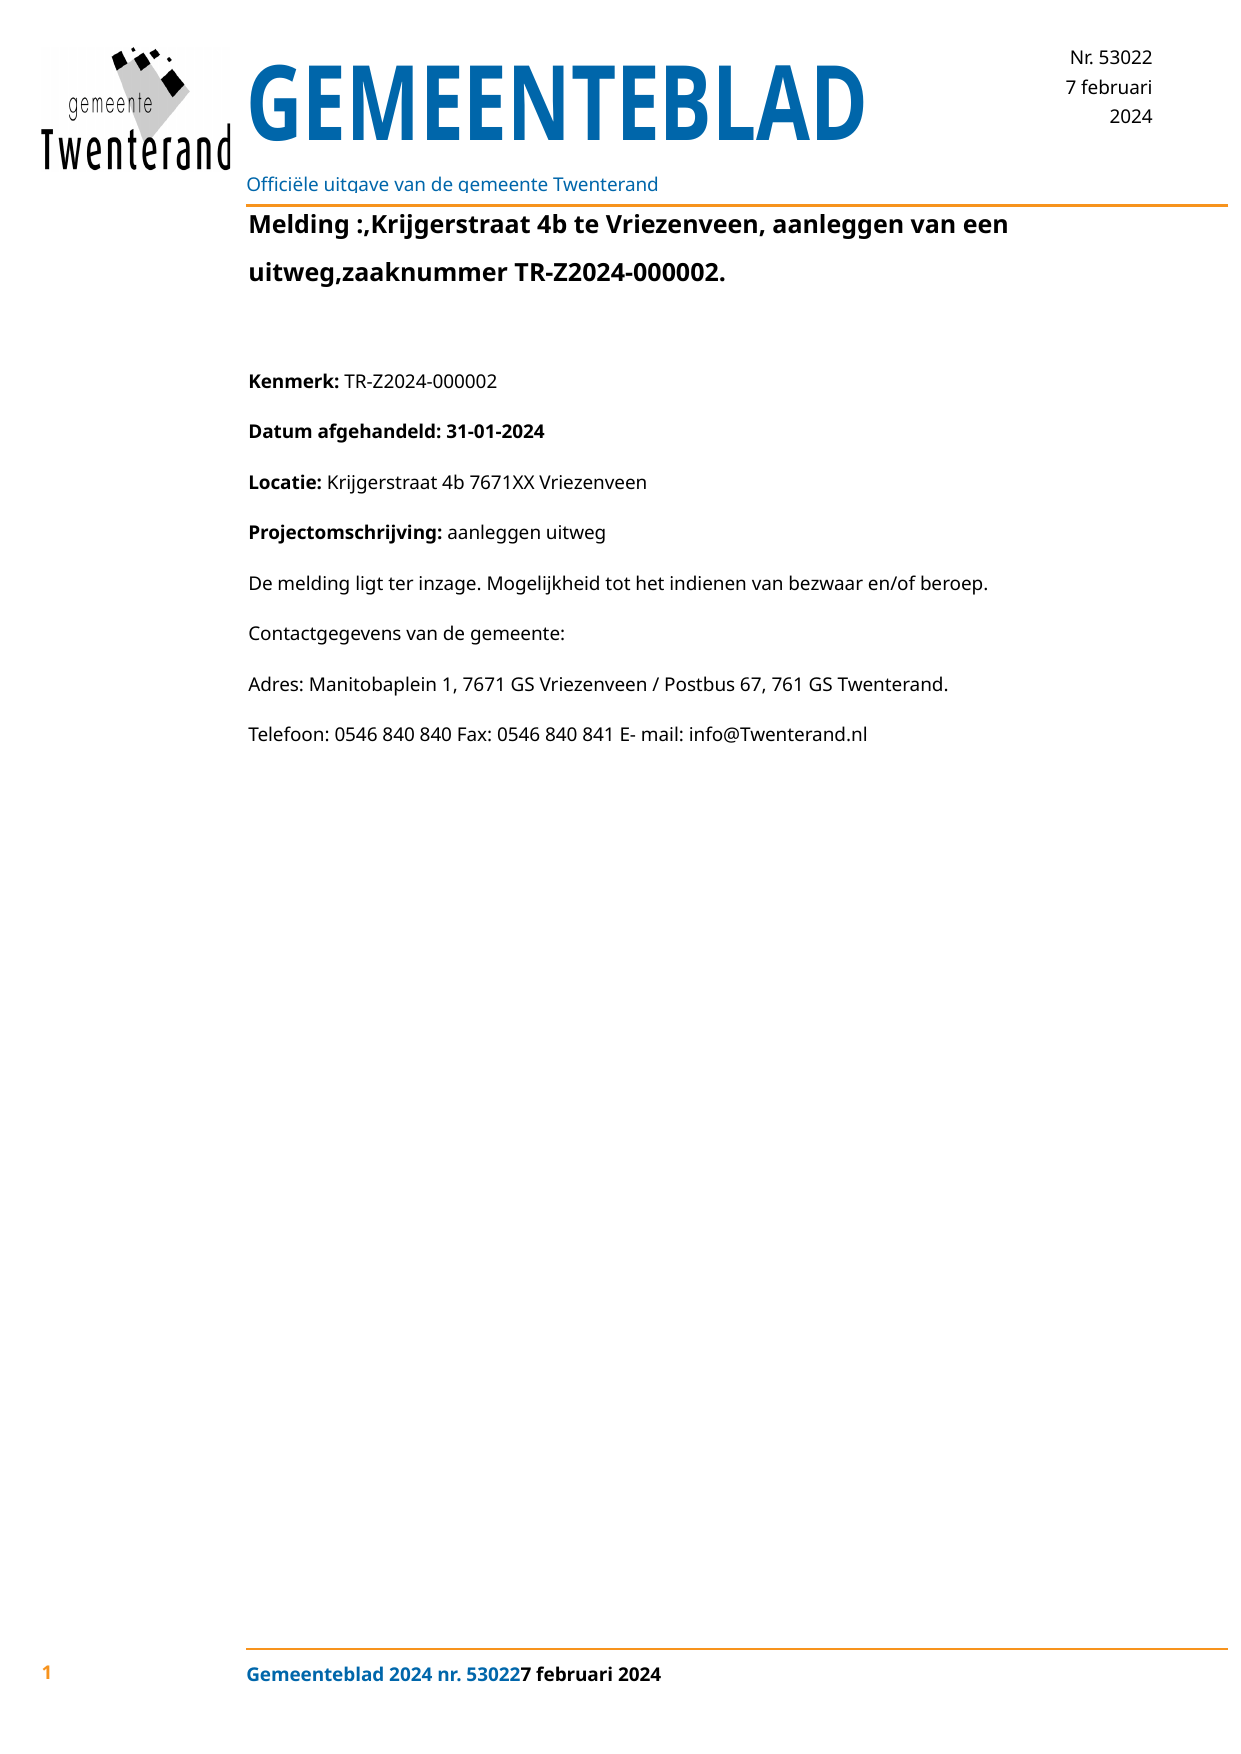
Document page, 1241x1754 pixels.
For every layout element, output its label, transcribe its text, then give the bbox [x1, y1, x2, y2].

picture [41, 47, 231, 172]
text Contactgegevens van de gemeente: [248, 620, 1152, 646]
text Melding :,Krijgerstraat 4b te Vriezenveen, aanleggen van een uitweg,zaaknummer TR-Z2024-000002. [248, 207, 1152, 288]
text Telefoon: 0546 840 840 Fax: 0546 840 841 E- mail: info@Twenterand.nl [248, 721, 1152, 747]
text Projectomschrijving: aanleggen uitweg [248, 519, 1152, 545]
text Datum afgehandeld: 31-01-2024 [248, 419, 1152, 444]
text Adres: Manitobaplein 1, 7671 GS Vriezenveen / Postbus 67, 761 GS Twenterand. [248, 671, 1152, 697]
text Kenmerk: TR-Z2024-000002 [248, 368, 1152, 394]
text Locatie: Krijgerstraat 4b 7671XX Vriezenveen [248, 469, 1152, 495]
text De melding ligt ter inzage. Mogelijkheid tot het indienen van bezwaar en/of beroep. [248, 570, 1152, 596]
